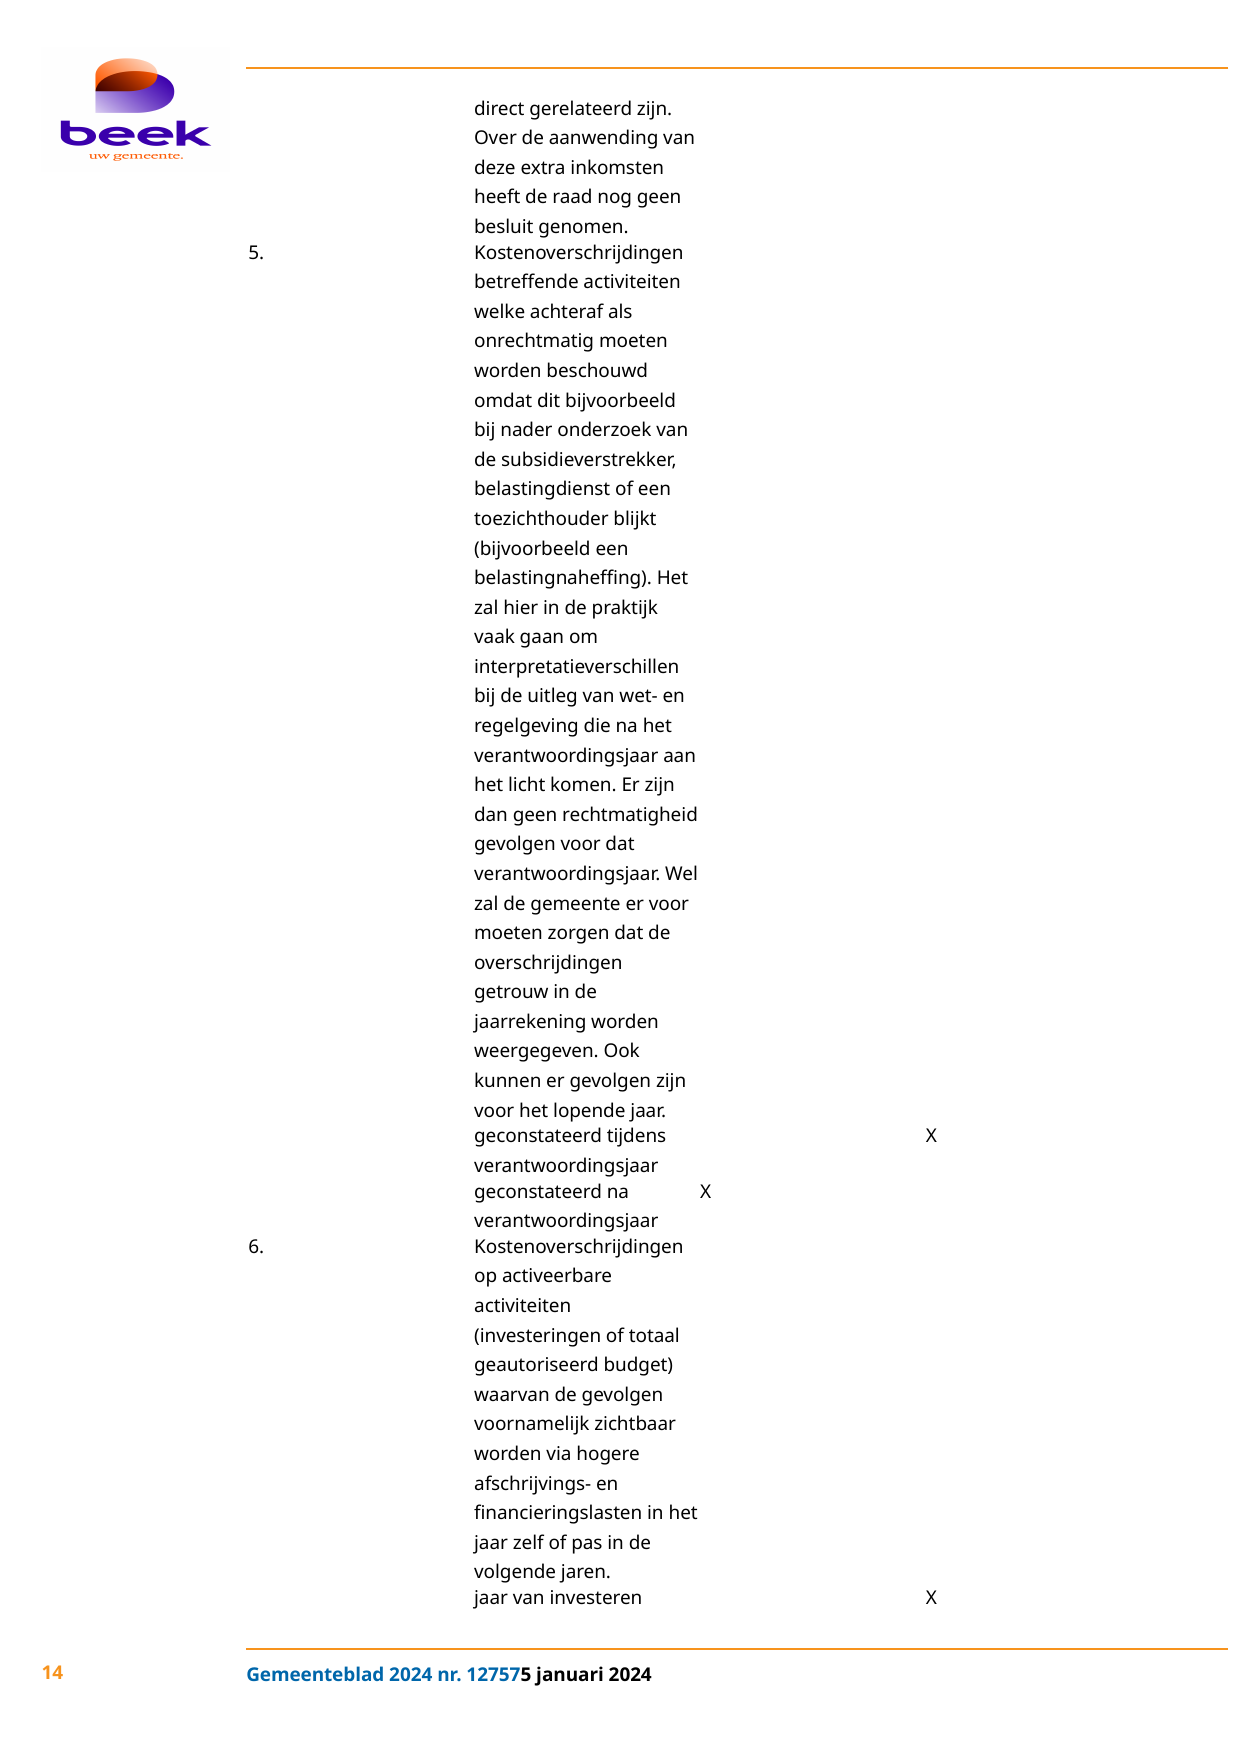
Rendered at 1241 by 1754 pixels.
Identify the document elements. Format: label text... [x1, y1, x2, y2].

table_cell [248, 95, 474, 239]
table_cell jaar van investeren [474, 1584, 700, 1610]
table_cell X [926, 1584, 1152, 1610]
table_cell [926, 239, 1152, 1122]
table_cell X [700, 1178, 926, 1233]
table_cell [700, 95, 926, 239]
table_cell [248, 1123, 474, 1178]
table_cell X [926, 1123, 1152, 1178]
table_cell geconstateerd tijdens verantwoordingsjaar [474, 1123, 700, 1178]
table_cell Kostenoverschrijdingen op activeerbare activiteiten (investeringen of totaal geautoriseerd budget) waarvan de gevolgen voornamelijk zichtbaar worden via hogere afschrijvings- en financieringslasten in het jaar zelf of pas in de volgende jaren. [474, 1233, 700, 1584]
table_cell [248, 1584, 474, 1610]
table_cell [700, 1584, 926, 1610]
table_cell [926, 1233, 1152, 1584]
table_cell [926, 95, 1152, 239]
table_cell [700, 239, 926, 1122]
table_cell [926, 1178, 1152, 1233]
table_cell direct gerelateerd zijn. Over de aanwending van deze extra inkomsten heeft de raad nog geen besluit genomen. [474, 95, 700, 239]
table_cell geconstateerd na verantwoordingsjaar [474, 1178, 700, 1233]
table_cell [248, 1178, 474, 1233]
table_cell [700, 1233, 926, 1584]
picture [41, 47, 231, 172]
table_cell 6. [248, 1233, 474, 1584]
table_cell Kostenoverschrijdingen betreffende activiteiten welke achteraf als onrechtmatig moeten worden beschouwd omdat dit bijvoorbeeld bij nader onderzoek van de subsidieverstrekker, belastingdienst of een toezichthouder blijkt (bijvoorbeeld een belastingnaheffing). Het zal hier in de praktijk vaak gaan om interpretatieverschillen bij de uitleg van wet- en regelgeving die na het verantwoordingsjaar aan het licht komen. Er zijn dan geen rechtmatigheid gevolgen voor dat verantwoordingsjaar. Wel zal de gemeente er voor moeten zorgen dat de overschrijdingen getrouw in de jaarrekening worden weergegeven. Ook kunnen er gevolgen zijn voor het lopende jaar. [474, 239, 700, 1122]
table_cell 5. [248, 239, 474, 1122]
table_cell [700, 1123, 926, 1178]
